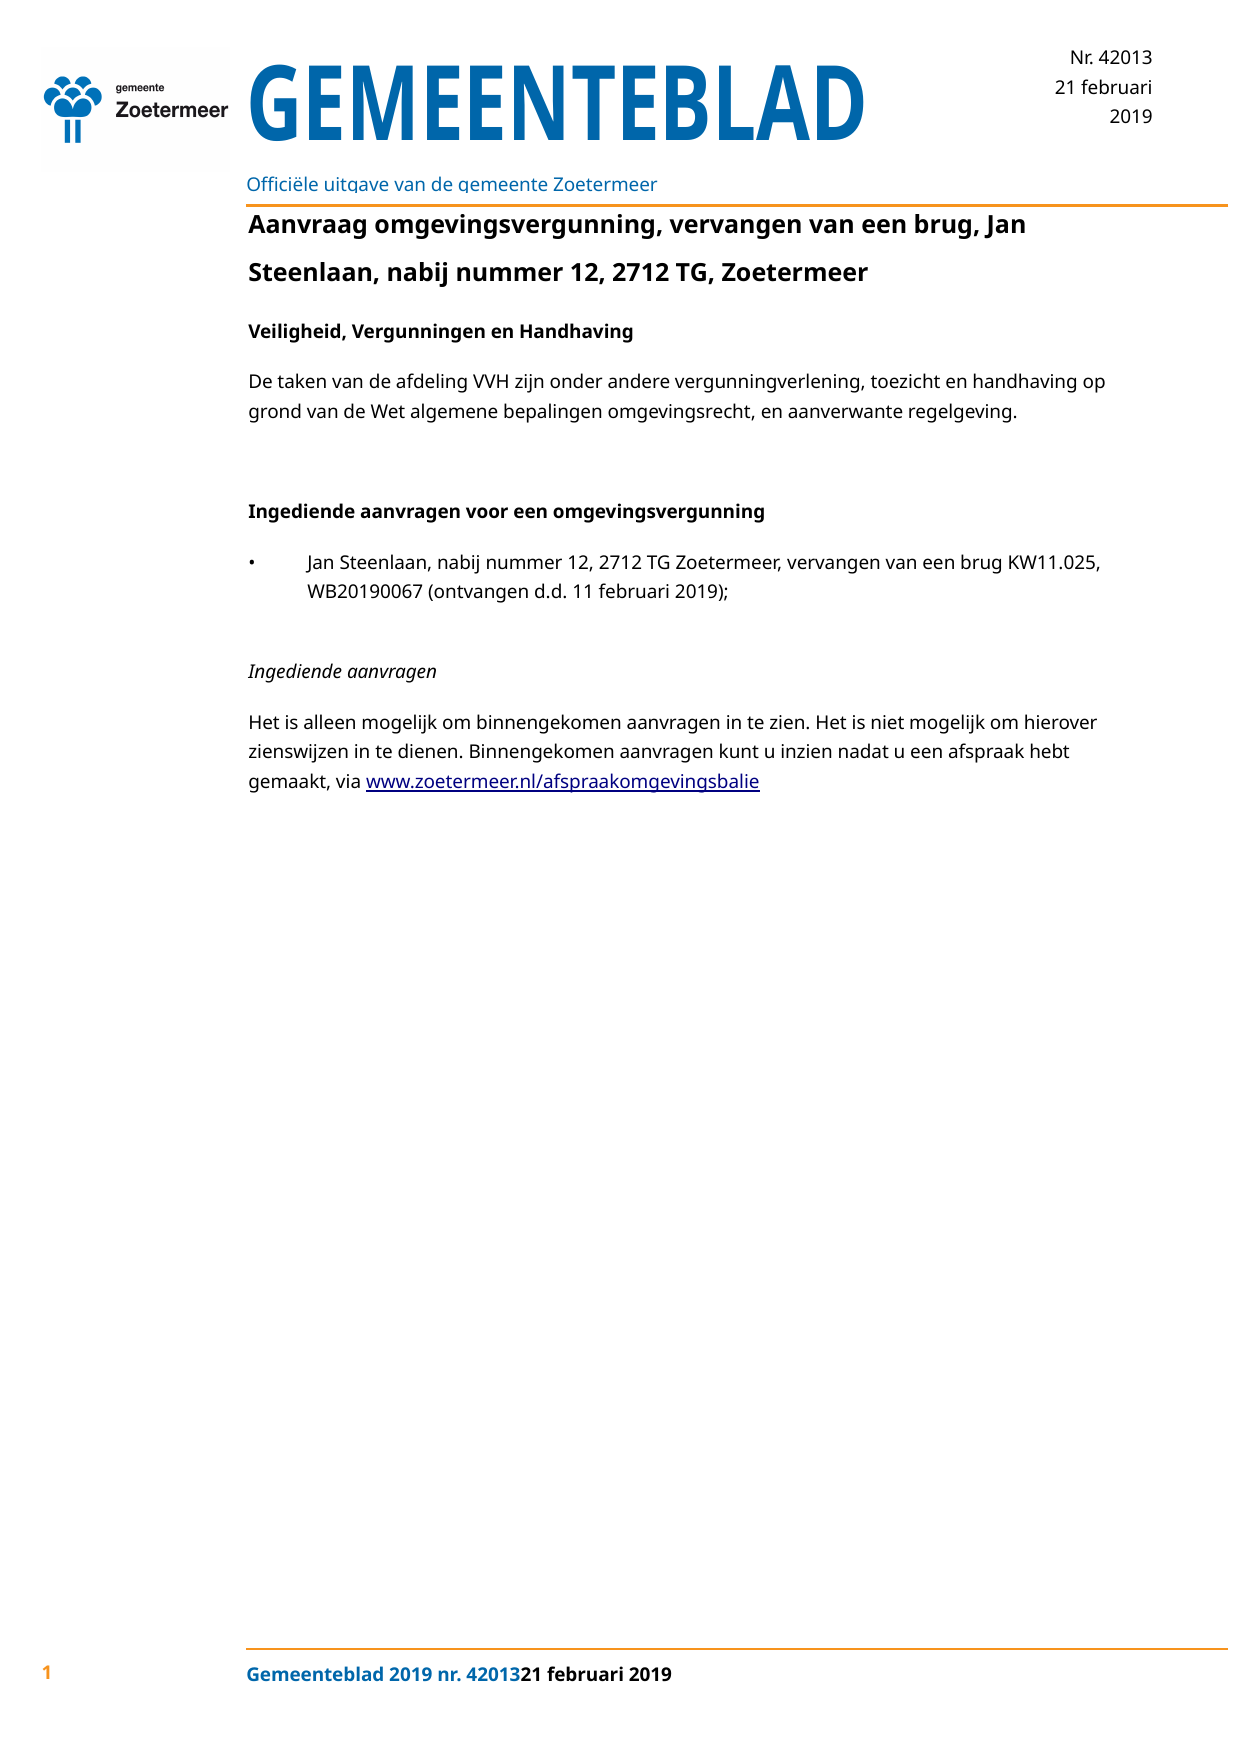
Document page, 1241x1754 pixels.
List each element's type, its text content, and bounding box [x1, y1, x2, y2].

picture [41, 47, 231, 172]
text Het is alleen mogelijk om binnengekomen aanvragen in te zien. Het is niet mogelijk om hierover zienswijzen in te dienen. Binnengekomen aanvragen kunt u inzien nadat u een afspraak hebt gemaakt, via www.zoetermeer.nl/afspraakomgevingsbalie [248, 709, 1152, 794]
text Aanvraag omgevingsvergunning, vervangen van een brug, Jan Steenlaan, nabij nummer 12, 2712 TG, Zoetermeer [248, 207, 1152, 288]
text Ingediende aanvragen voor een omgevingsvergunning [248, 499, 1152, 524]
list Jan Steenlaan, nabij nummer 12, 2712 TG Zoetermeer, vervangen van een brug KW11.025, WB20190067 (ontvangen d.d. 11 februari 2019); [248, 549, 1152, 604]
text De taken van de afdeling VVH zijn onder andere vergunningverlening, toezicht en handhaving op grond van de Wet algemene bepalingen omgevingsrecht, en aanverwante regelgeving. [248, 368, 1152, 424]
text Veiligheid, Vergunningen en Handhaving [248, 318, 1152, 344]
text Ingediende aanvragen [248, 659, 1152, 684]
